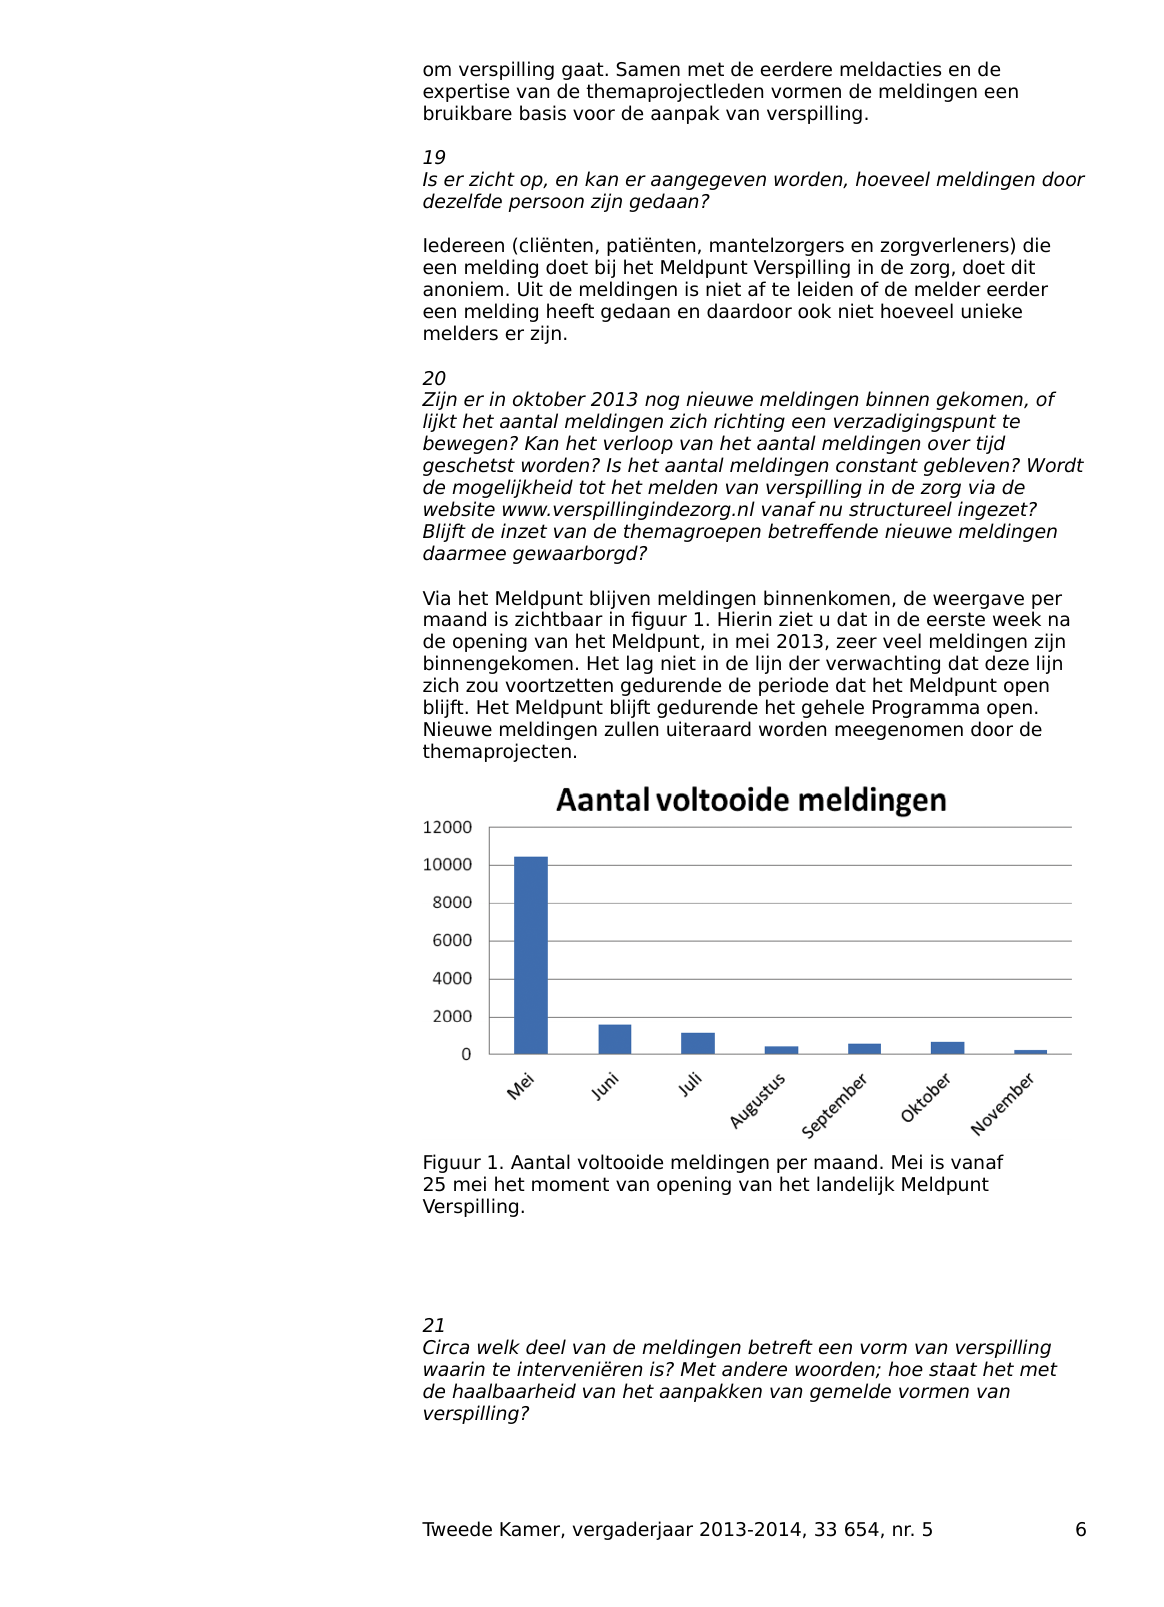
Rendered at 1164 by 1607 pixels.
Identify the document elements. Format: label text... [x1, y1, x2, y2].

text om verspilling gaat. Samen met de eerdere meldacties en de expertise van de themaprojectleden vormen de meldingen een bruikbare basis voor de aanpak van verspilling. [422, 59, 1087, 125]
text 20 [422, 367, 1087, 389]
text Circa welk deel van de meldingen betreft een vorm van verspilling waarin te interveniëren is? Met andere woorden; hoe staat het met de haalbaarheid van het aanpakken van gemelde vormen van verspilling? [422, 1337, 1087, 1424]
text Iedereen (cliënten, patiënten, mantelzorgers en zorgverleners) die een melding doet bij het Meldpunt Verspilling in de zorg, doet dit anoniem. Uit de meldingen is niet af te leiden of de melder eerder een melding heeft gedaan en daardoor ook niet hoeveel unieke melders er zijn. [422, 235, 1087, 345]
text 21 [422, 1315, 1087, 1337]
text Via het Meldpunt blijven meldingen binnenkomen, de weergave per maand is zichtbaar in figuur 1. Hierin ziet u dat in de eerste week na de opening van het Meldpunt, in mei 2013, zeer veel meldingen zijn binnengekomen. Het lag niet in de lijn der verwachting dat deze lijn zich zou voortzetten gedurende de periode dat het Meldpunt open blijft. Het Meldpunt blijft gedurende het gehele Programma open. Nieuwe meldingen zullen uiteraard worden meegenomen door de themaprojecten. [422, 587, 1087, 763]
text Is er zicht op, en kan er aangegeven worden, hoeveel meldingen door dezelfde persoon zijn gedaan? [422, 169, 1087, 213]
text 19 [422, 147, 1087, 169]
text Figuur 1. Aantal voltooide meldingen per maand. Mei is vanaf 25 mei het moment van opening van het landelijk Meldpunt Verspilling. [422, 1152, 1072, 1217]
text Zijn er in oktober 2013 nog nieuwe meldingen binnen gekomen, of lijkt het aantal meldingen zich richting een verzadigingspunt te bewegen? Kan het verloop van het aantal meldingen over tijd geschetst worden? Is het aantal meldingen constant gebleven? Wordt de mogelijkheid tot het melden van verspilling in de zorg via de website www.verspillingindezorg.nl vanaf nu structureel ingezet? Blijft de inzet van de themagroepen betreffende nieuwe meldingen daarmee gewaarborgd? [422, 389, 1087, 565]
picture [422, 785, 1072, 1140]
